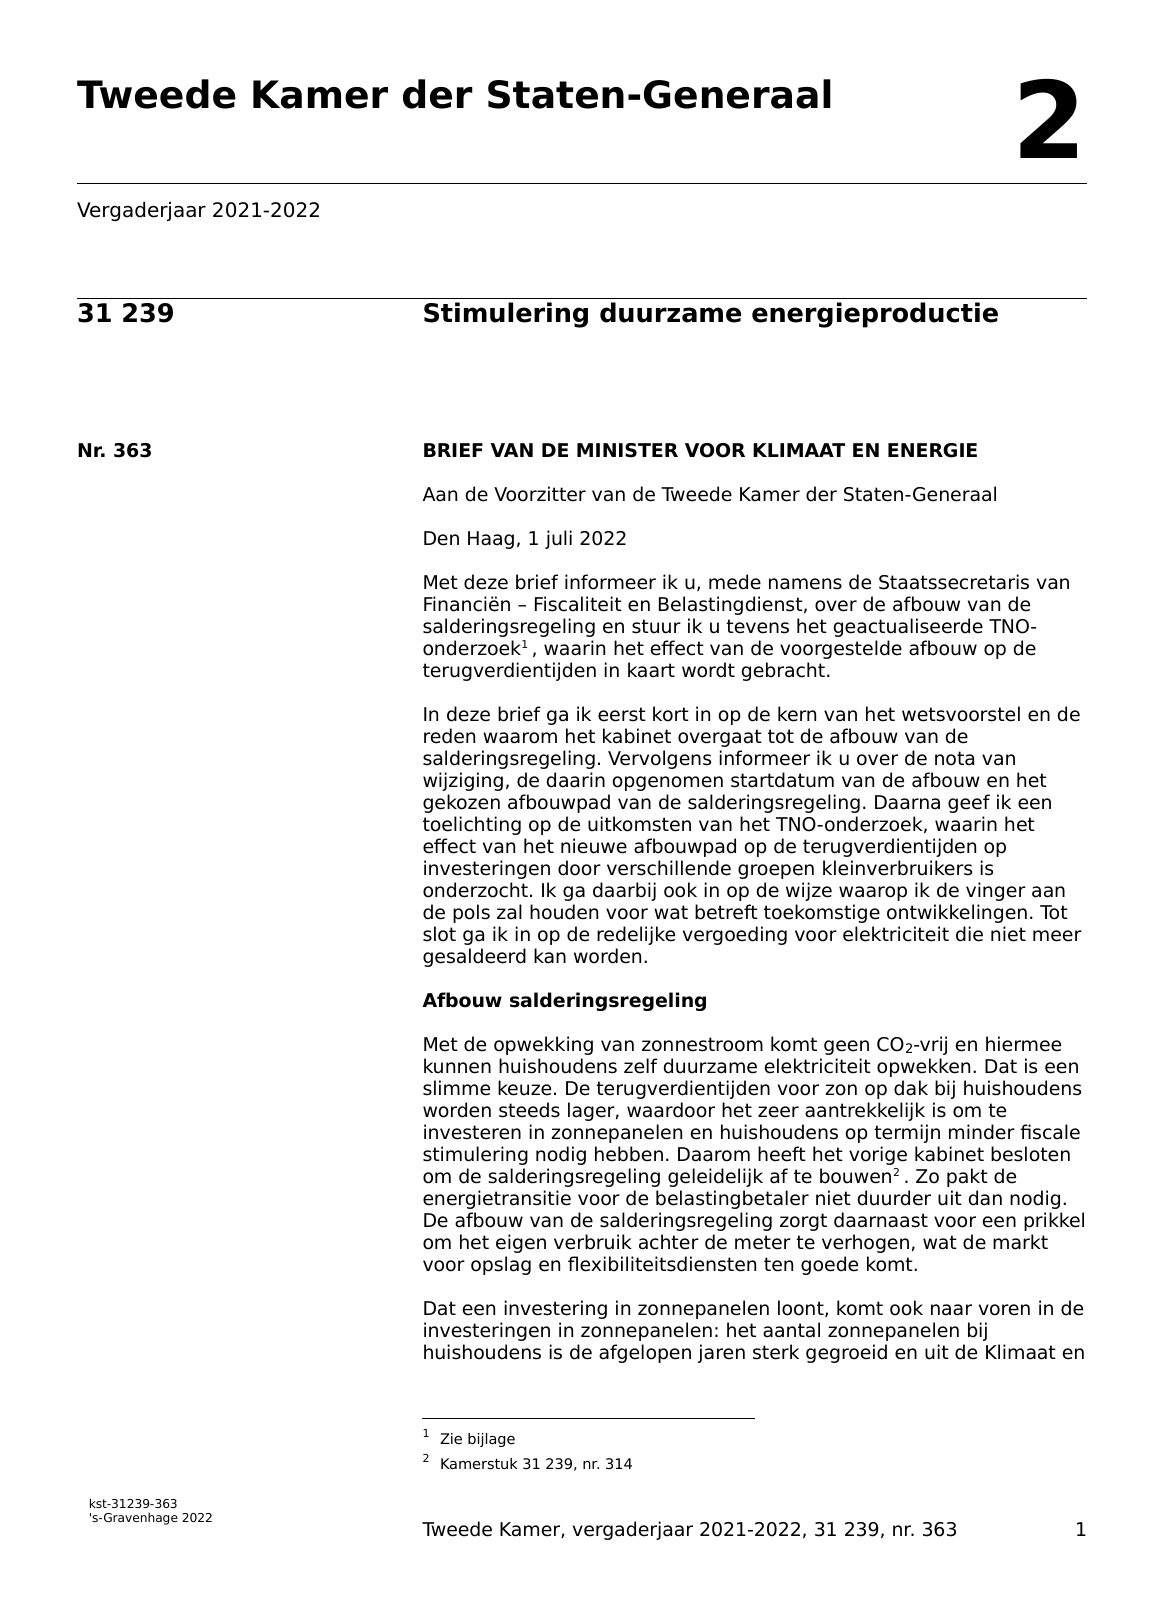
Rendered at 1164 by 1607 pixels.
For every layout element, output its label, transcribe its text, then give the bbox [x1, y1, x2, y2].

text 's-Gravenhage 2022 [88, 1511, 323, 1525]
text Met deze brief informeer ik u, mede namens de Staatssecretaris van Financiën – Fiscaliteit en Belastingdienst, over de afbouw van de salderingsregeling en stuur ik u tevens het geactualiseerde TNO-onderzoek, waarin het effect van de voorgestelde afbouw op de terugverdientijden in kaart wordt gebracht. [422, 572, 1087, 682]
text Aan de Voorzitter van de Tweede Kamer der Staten-Generaal [422, 484, 1087, 506]
text Dat een investering in zonnepanelen loont, komt ook naar voren in de investeringen in zonnepanelen: het aantal zonnepanelen bij huishoudens is de afgelopen jaren sterk gegroeid en uit de Klimaat en [422, 1298, 1087, 1364]
subtitle Afbouw salderingsregeling [422, 990, 1087, 1012]
subtitle Nr. 363 BRIEF VAN DE MINISTER VOOR KLIMAAT EN ENERGIE [77, 440, 1087, 462]
text kst-31239-363 [88, 1497, 323, 1511]
text Kamerstuk 31 239, nr. 314 [422, 1452, 1087, 1474]
table_cell Vergaderjaar 2021-2022 [77, 184, 1087, 298]
text Den Haag, 1 juli 2022 [422, 528, 1087, 550]
table_header 2 [886, 59, 1087, 183]
text Met de opwekking van zonnestroom komt geen CO2-vrij en hiermee kunnen huishoudens zelf duurzame elektriciteit opwekken. Dat is een slimme keuze. De terugverdientijden voor zon op dak bij huishoudens worden steeds lager, waardoor het zeer aantrekkelijk is om te investeren in zonnepanelen en huishoudens op termijn minder fiscale stimulering nodig hebben. Daarom heeft het vorige kabinet besloten om de salderingsregeling geleidelijk af te bouwen. Zo pakt de energietransitie voor de belastingbetaler niet duurder uit dan nodig. De afbouw van de salderingsregeling zorgt daarnaast voor een prikkel om het eigen verbruik achter de meter te verhogen, wat de markt voor opslag en flexibiliteitsdiensten ten goede komt. [422, 1034, 1087, 1276]
table_header Tweede Kamer der Staten-Generaal [77, 59, 886, 183]
subtitle 31 239 Stimulering duurzame energieproductie [77, 299, 1087, 329]
text In deze brief ga ik eerst kort in op de kern van het wetsvoorstel en de reden waarom het kabinet overgaat tot de afbouw van de salderingsregeling. Vervolgens informeer ik u over de nota van wijziging, de daarin opgenomen startdatum van de afbouw en het gekozen afbouwpad van de salderingsregeling. Daarna geef ik een toelichting op de uitkomsten van het TNO-onderzoek, waarin het effect van het nieuwe afbouwpad op de terugverdientijden op investeringen door verschillende groepen kleinverbruikers is onderzocht. Ik ga daarbij ook in op de wijze waarop ik de vinger aan de pols zal houden voor wat betreft toekomstige ontwikkelingen. Tot slot ga ik in op de redelijke vergoeding voor elektriciteit die niet meer gesaldeerd kan worden. [422, 704, 1087, 968]
text Zie bijlage [422, 1427, 1087, 1449]
